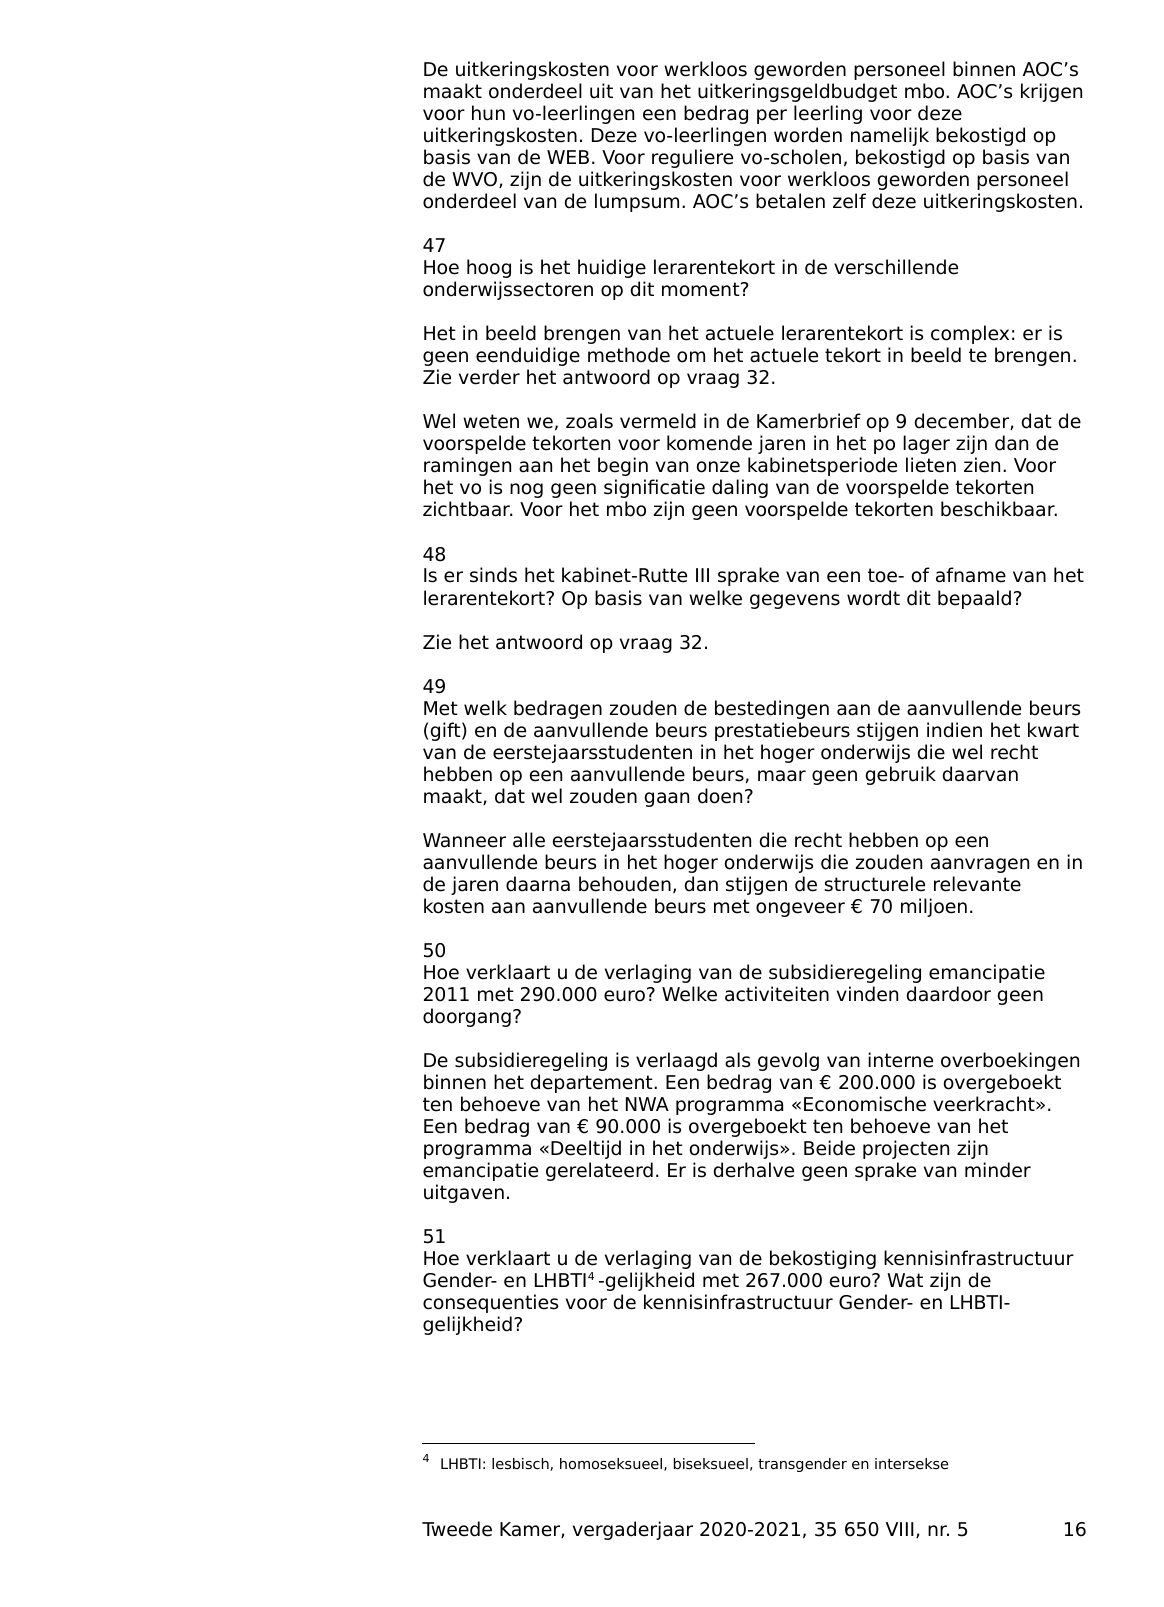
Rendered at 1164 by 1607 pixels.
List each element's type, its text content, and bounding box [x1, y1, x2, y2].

text LHBTI: lesbisch, homoseksueel, biseksueel, transgender en intersekse [422, 1452, 1087, 1474]
text De subsidieregeling is verlaagd als gevolg van interne overboekingen binnen het departement. Een bedrag van € 200.000 is overgeboekt ten behoeve van het NWA programma «Economische veerkracht». Een bedrag van € 90.000 is overgeboekt ten behoeve van het programma «Deeltijd in het onderwijs». Beide projecten zijn emancipatie gerelateerd. Er is derhalve geen sprake van minder uitgaven. [422, 1050, 1087, 1204]
text Hoe hoog is het huidige lerarentekort in de verschillende onderwijssectoren op dit moment? [422, 257, 1087, 301]
text Hoe verklaart u de verlaging van de bekostiging kennisinfrastructuur Gender- en LHBTI-gelijkheid met 267.000 euro? Wat zijn de consequenties voor de kennisinfrastructuur Gender- en LHBTI-gelijkheid? [422, 1248, 1087, 1336]
text Wanneer alle eerstejaarsstudenten die recht hebben op een aanvullende beurs in het hoger onderwijs die zouden aanvragen en in de jaren daarna behouden, dan stijgen de structurele relevante kosten aan aanvullende beurs met ongeveer € 70 miljoen. [422, 830, 1087, 918]
text Hoe verklaart u de verlaging van de subsidieregeling emancipatie 2011 met 290.000 euro? Welke activiteiten vinden daardoor geen doorgang? [422, 962, 1087, 1028]
text 51 [422, 1226, 1087, 1248]
text 49 [422, 676, 1087, 698]
text Is er sinds het kabinet-Rutte III sprake van een toe- of afname van het lerarentekort? Op basis van welke gegevens wordt dit bepaald? [422, 565, 1087, 609]
text Zie het antwoord op vraag 32. [422, 632, 1087, 653]
text Met welk bedragen zouden de bestedingen aan de aanvullende beurs (gift) en de aanvullende beurs prestatiebeurs stijgen indien het kwart van de eerstejaarsstudenten in het hoger onderwijs die wel recht hebben op een aanvullende beurs, maar geen gebruik daarvan maakt, dat wel zouden gaan doen? [422, 698, 1087, 808]
text Wel weten we, zoals vermeld in de Kamerbrief op 9 december, dat de voorspelde tekorten voor komende jaren in het po lager zijn dan de ramingen aan het begin van onze kabinetsperiode lieten zien. Voor het vo is nog geen significatie daling van de voorspelde tekorten zichtbaar. Voor het mbo zijn geen voorspelde tekorten beschikbaar. [422, 411, 1087, 521]
text 47 [422, 235, 1087, 257]
text 50 [422, 940, 1087, 962]
text 48 [422, 543, 1087, 565]
text De uitkeringskosten voor werkloos geworden personeel binnen AOC’s maakt onderdeel uit van het uitkeringsgeldbudget mbo. AOC’s krijgen voor hun vo-leerlingen een bedrag per leerling voor deze uitkeringskosten. Deze vo-leerlingen worden namelijk bekostigd op basis van de WEB. Voor reguliere vo-scholen, bekostigd op basis van de WVO, zijn de uitkeringskosten voor werkloos geworden personeel onderdeel van de lumpsum. AOC’s betalen zelf deze uitkeringskosten. [422, 59, 1087, 213]
text Het in beeld brengen van het actuele lerarentekort is complex: er is geen eenduidige methode om het actuele tekort in beeld te brengen. Zie verder het antwoord op vraag 32. [422, 323, 1087, 389]
